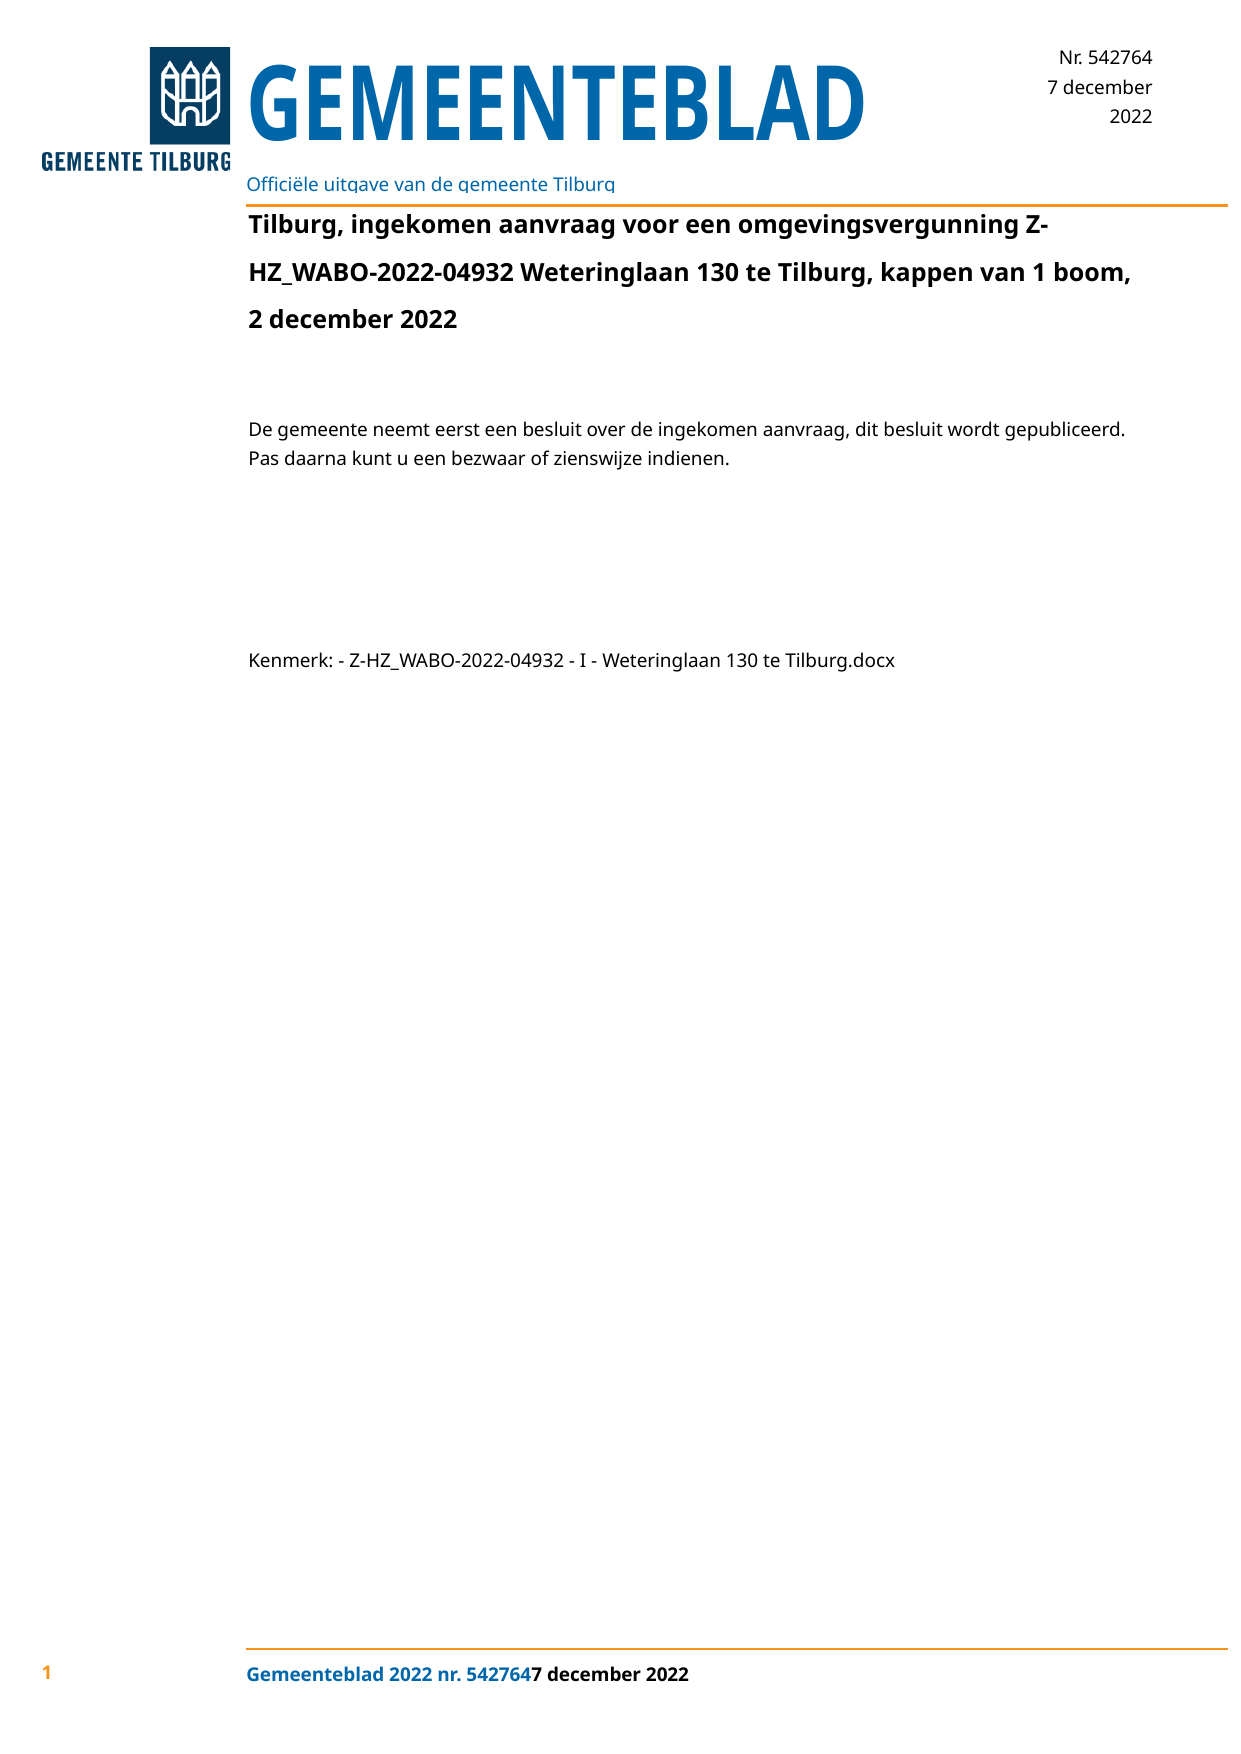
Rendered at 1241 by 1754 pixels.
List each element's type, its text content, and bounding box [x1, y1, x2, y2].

text Kenmerk: - Z-HZ_WABO-2022-04932 - I - Weteringlaan 130 te Tilburg.docx [248, 647, 1152, 673]
picture [41, 47, 231, 172]
text De gemeente neemt eerst een besluit over de ingekomen aanvraag, dit besluit wordt gepubliceerd. Pas daarna kunt u een bezwaar of zienswijze indienen. [248, 416, 1152, 471]
text Tilburg, ingekomen aanvraag voor een omgevingsvergunning Z-HZ_WABO-2022-04932 Weteringlaan 130 te Tilburg, kappen van 1 boom, 2 december 2022 [248, 207, 1152, 336]
